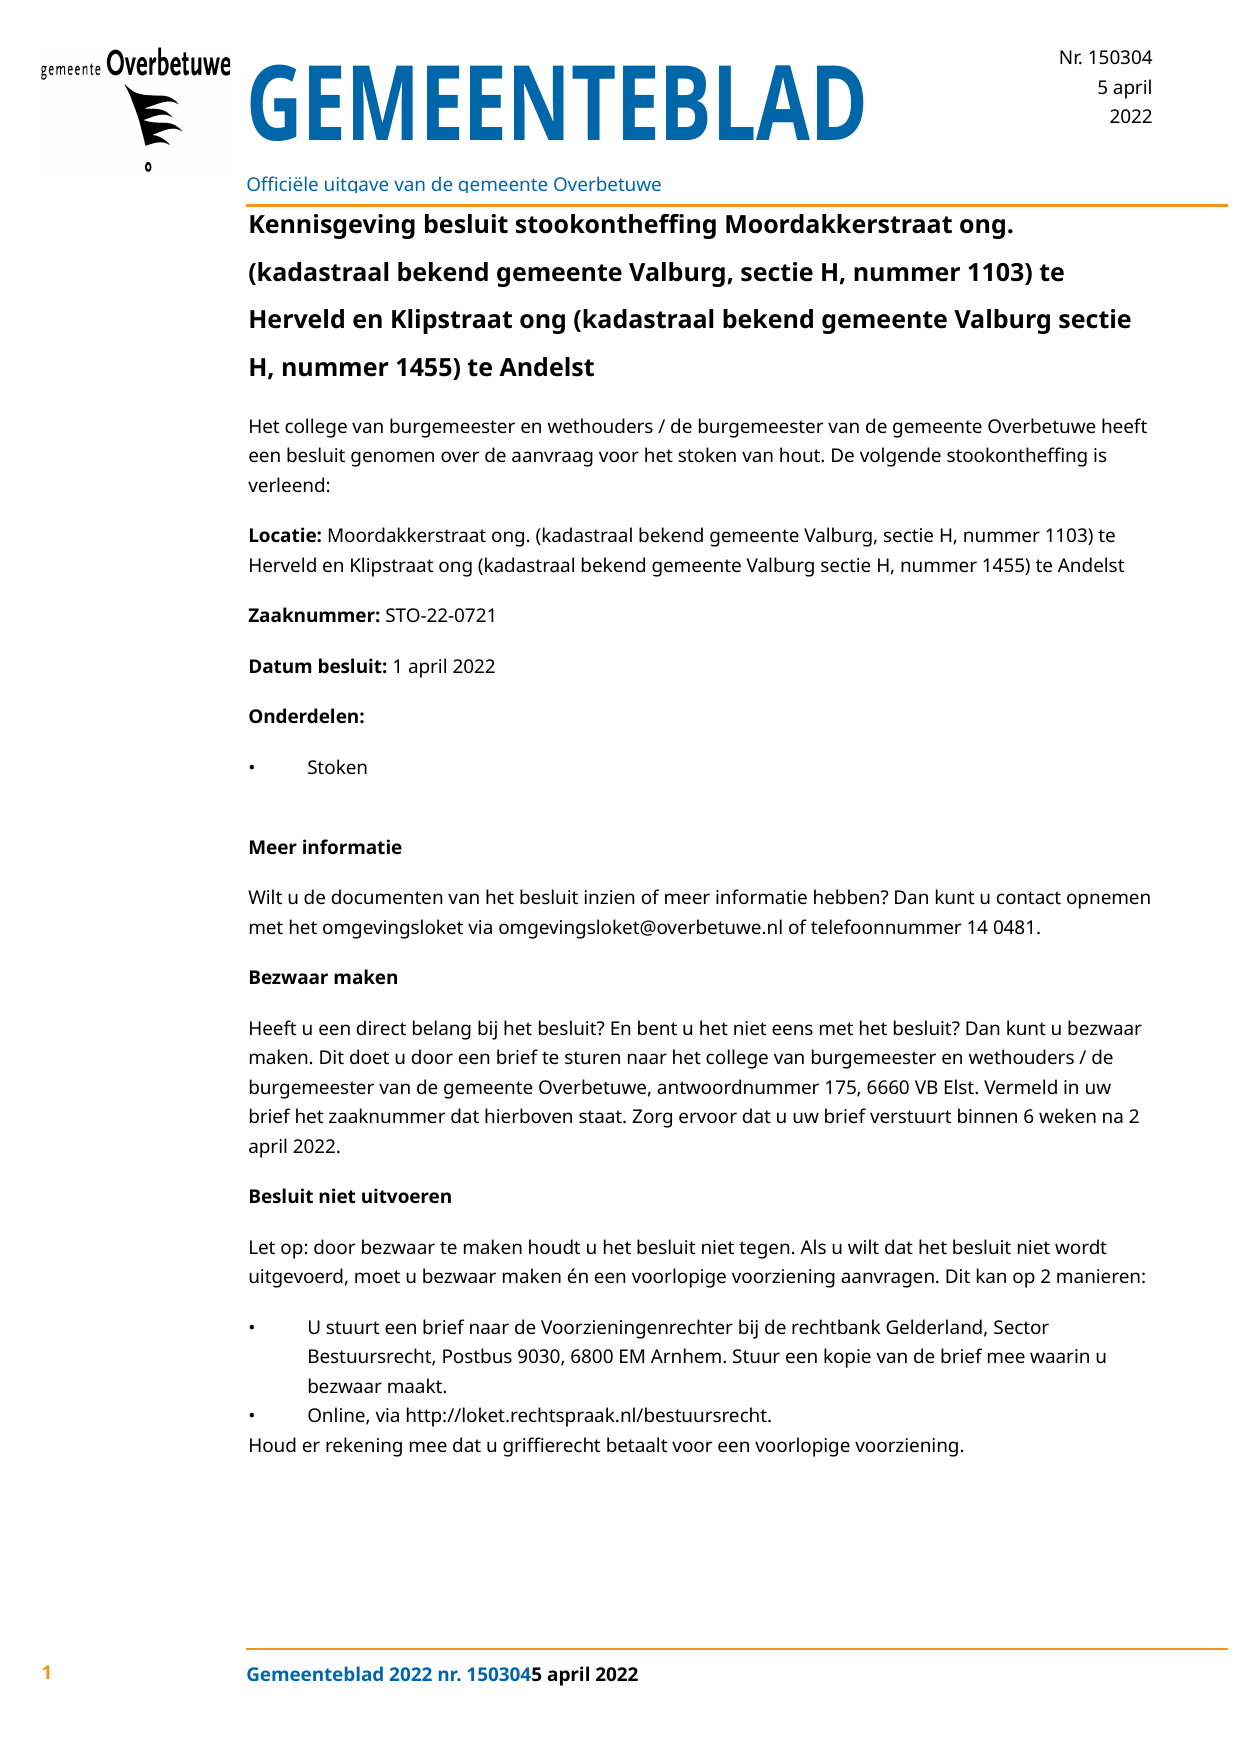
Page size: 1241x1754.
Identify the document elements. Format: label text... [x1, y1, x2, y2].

text Let op: door bezwaar te maken houdt u het besluit niet tegen. Als u wilt dat het besluit niet wordt uitgevoerd, moet u bezwaar maken én een voorlopige voorziening aanvragen. Dit kan op 2 manieren: [248, 1234, 1152, 1289]
text Onderdelen: [248, 703, 1152, 729]
list Stoken [248, 754, 1152, 780]
text Besluit niet uitvoeren [248, 1183, 1152, 1209]
text Houd er rekening mee dat u griffierecht betaalt voor een voorlopige voorziening. [248, 1432, 1152, 1458]
text Meer informatie [248, 834, 1152, 860]
list Online, via http://loket.rechtspraak.nl/bestuursrecht. [248, 1403, 1152, 1428]
text Heeft u een direct belang bij het besluit? En bent u het niet eens met het besluit? Dan kunt u bezwaar maken. Dit doet u door een brief te sturen naar het college van burgemeester en wethouders / de burgemeester van de gemeente Overbetuwe, antwoordnummer 175, 6660 VB Elst. Vermeld in uw brief het zaaknummer dat hierboven staat. Zorg ervoor dat u uw brief verstuurt binnen 6 weken na 2 april 2022. [248, 1015, 1152, 1159]
text Het college van burgemeester en wethouders / de burgemeester van de gemeente Overbetuwe heeft een besluit genomen over de aanvraag voor het stoken van hout. De volgende stookontheffing is verleend: [248, 413, 1152, 498]
picture [41, 47, 231, 172]
text Kennisgeving besluit stookontheffing Moordakkerstraat ong. (kadastraal bekend gemeente Valburg, sectie H, nummer 1103) te Herveld en Klipstraat ong (kadastraal bekend gemeente Valburg sectie H, nummer 1455) te Andelst [248, 207, 1152, 384]
text Locatie: Moordakkerstraat ong. (kadastraal bekend gemeente Valburg, sectie H, nummer 1103) te Herveld en Klipstraat ong (kadastraal bekend gemeente Valburg sectie H, nummer 1455) te Andelst [248, 523, 1152, 578]
text Zaaknummer: STO-22-0721 [248, 603, 1152, 628]
text Datum besluit: 1 april 2022 [248, 653, 1152, 679]
text Bezwaar maken [248, 964, 1152, 990]
list U stuurt een brief naar de Voorzieningenrechter bij de rechtbank Gelderland, Sector Bestuursrecht, Postbus 9030, 6800 EM Arnhem. Stuur een kopie van de brief mee waarin u bezwaar maakt. [248, 1314, 1152, 1399]
text Wilt u de documenten van het besluit inzien of meer informatie hebben? Dan kunt u contact opnemen met het omgevingsloket via omgevingsloket@overbetuwe.nl of telefoonnummer 14 0481. [248, 884, 1152, 940]
